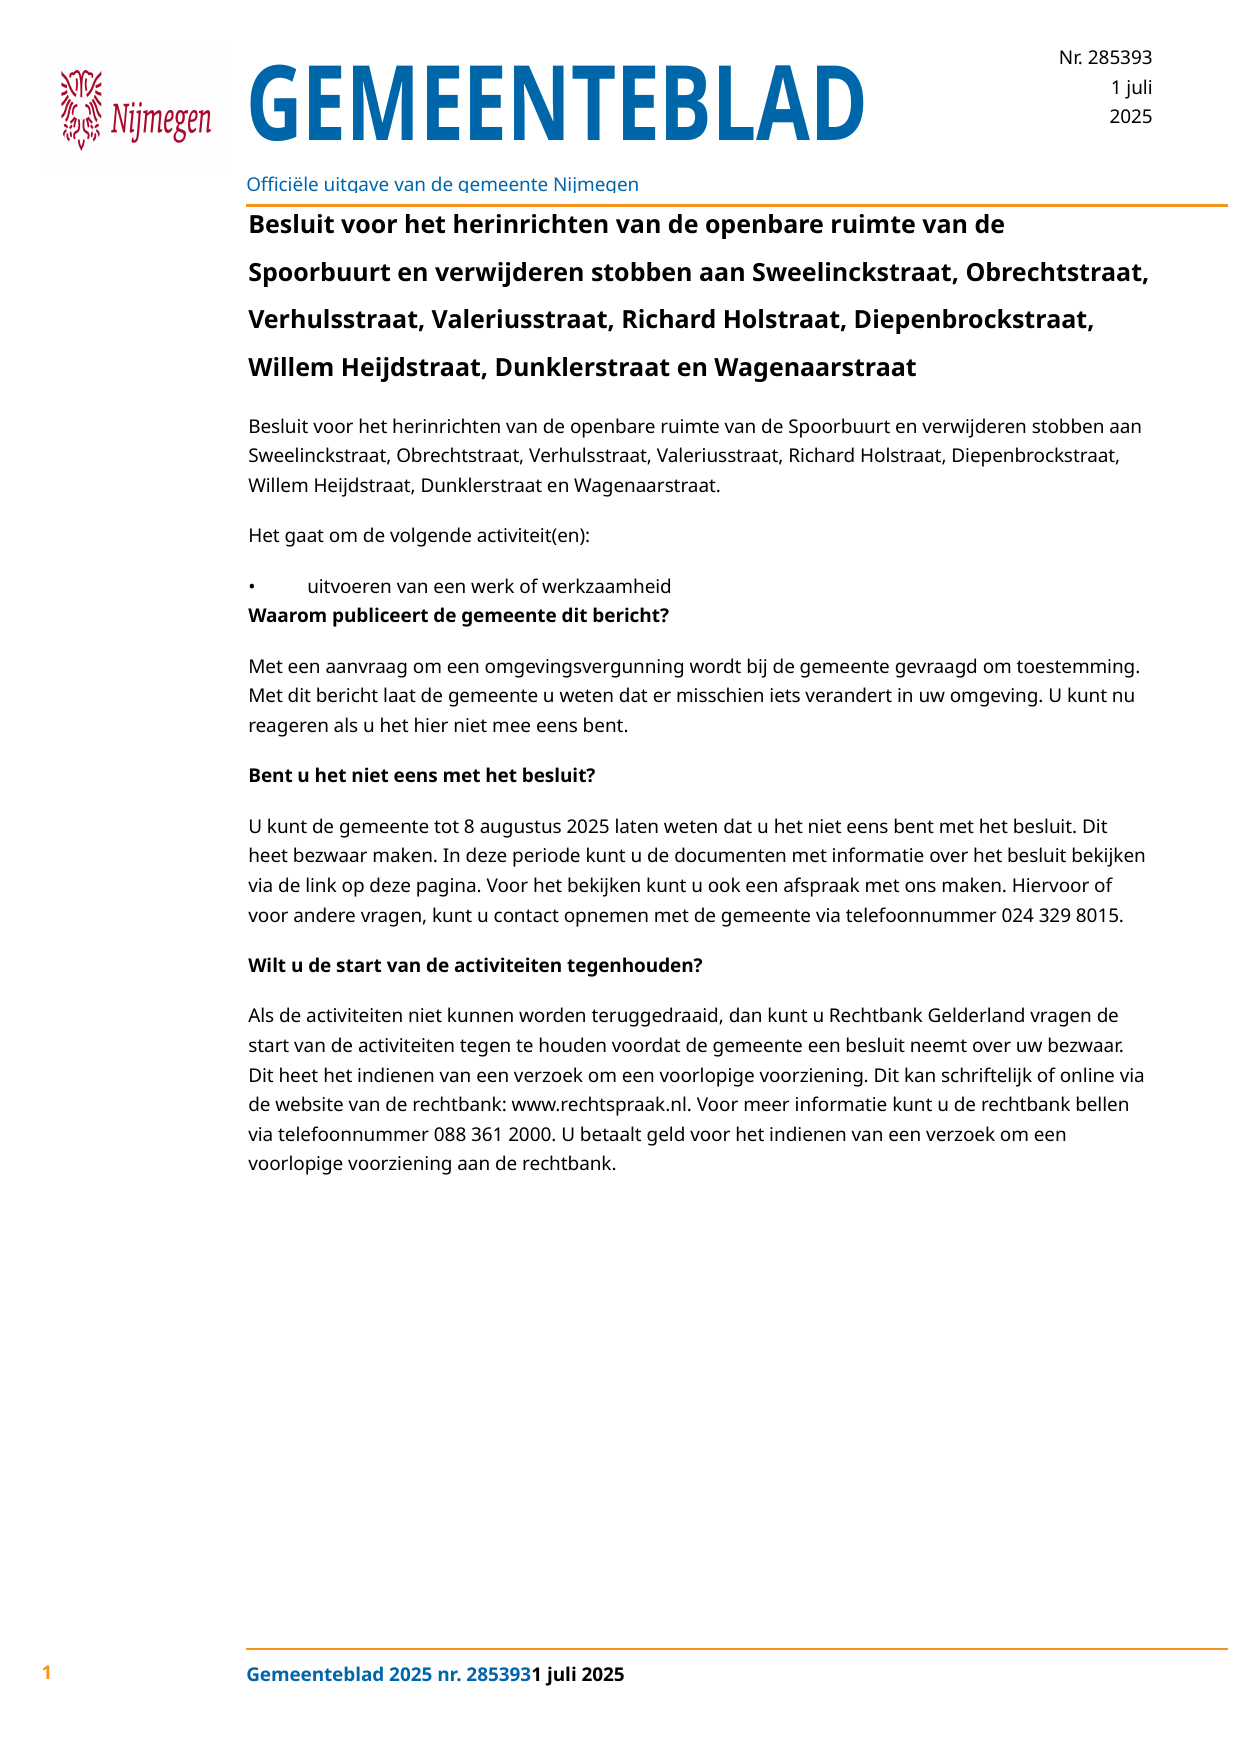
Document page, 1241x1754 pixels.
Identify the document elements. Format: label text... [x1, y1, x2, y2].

text Wilt u de start van de activiteiten tegenhouden? [248, 952, 1152, 978]
text Besluit voor het herinrichten van de openbare ruimte van de Spoorbuurt en verwijderen stobben aan Sweelinckstraat, Obrechtstraat, Verhulsstraat, Valeriusstraat, Richard Holstraat, Diepenbrockstraat, Willem Heijdstraat, Dunklerstraat en Wagenaarstraat. [248, 413, 1152, 498]
text Besluit voor het herinrichten van de openbare ruimte van de Spoorbuurt en verwijderen stobben aan Sweelinckstraat, Obrechtstraat, Verhulsstraat, Valeriusstraat, Richard Holstraat, Diepenbrockstraat, Willem Heijdstraat, Dunklerstraat en Wagenaarstraat [248, 207, 1152, 384]
text Bent u het niet eens met het besluit? [248, 763, 1152, 788]
text Met een aanvraag om een omgevingsvergunning wordt bij de gemeente gevraagd om toestemming. Met dit bericht laat de gemeente u weten dat er misschien iets verandert in uw omgeving. U kunt nu reageren als u het hier niet mee eens bent. [248, 653, 1152, 738]
text U kunt de gemeente tot 8 augustus 2025 laten weten dat u het niet eens bent met het besluit. Dit heet bezwaar maken. In deze periode kunt u de documenten met informatie over het besluit bekijken via de link op deze pagina. Voor het bekijken kunt u ook een afspraak met ons maken. Hiervoor of voor andere vragen, kunt u contact opnemen met de gemeente via telefoonnummer 024 329 8015. [248, 813, 1152, 928]
picture [41, 47, 231, 172]
text Als de activiteiten niet kunnen worden teruggedraaid, dan kunt u Rechtbank Gelderland vragen de start van de activiteiten tegen te houden voordat de gemeente een besluit neemt over uw bezwaar. Dit heet het indienen van een verzoek om een voorlopige voorziening. Dit kan schriftelijk of online via de website van de rechtbank: www.rechtspraak.nl. Voor meer informatie kunt u de rechtbank bellen via telefoonnummer 088 361 2000. U betaalt geld voor het indienen van een verzoek om een voorlopige voorziening aan de rechtbank. [248, 1003, 1152, 1176]
list uitvoeren van een werk of werkzaamheid [248, 573, 1152, 599]
text Het gaat om de volgende activiteit(en): [248, 523, 1152, 548]
text Waarom publiceert de gemeente dit bericht? [248, 603, 1152, 628]
